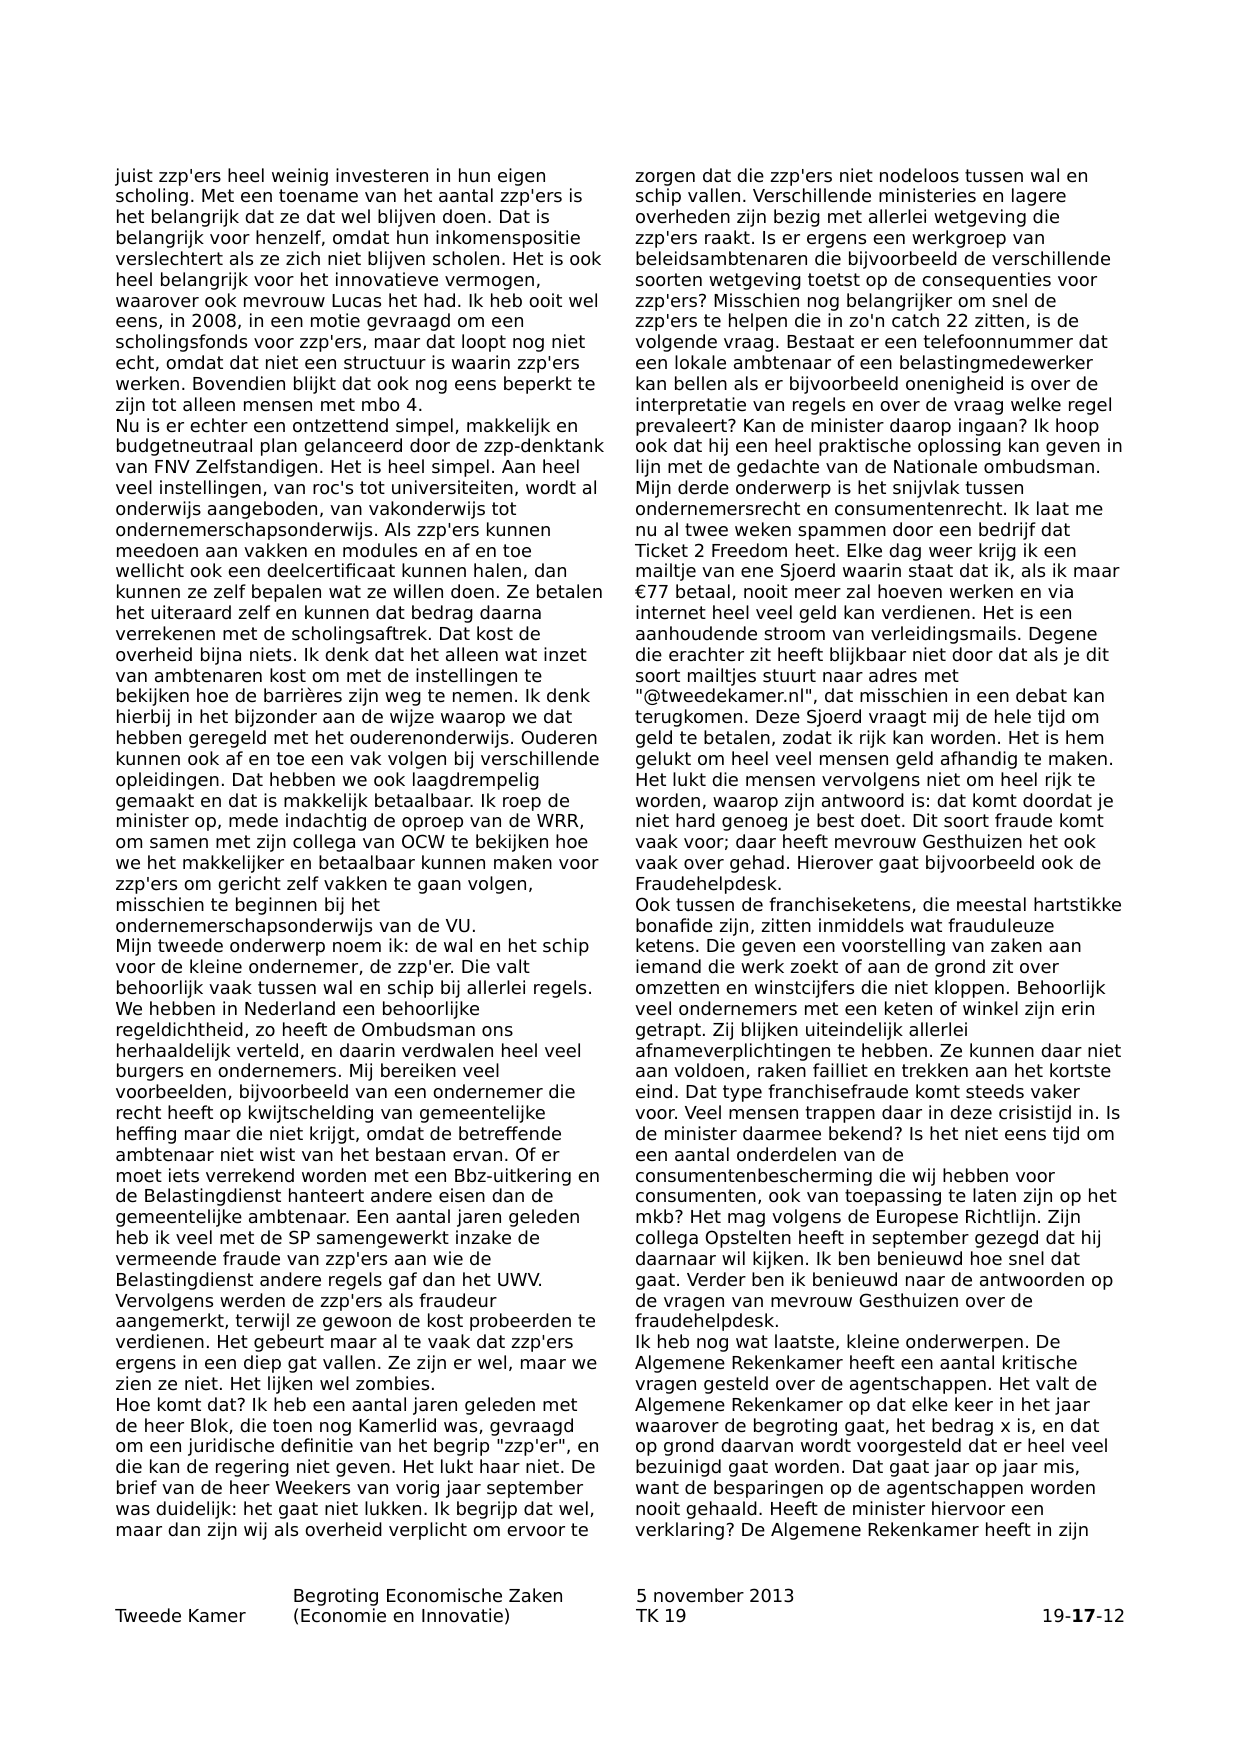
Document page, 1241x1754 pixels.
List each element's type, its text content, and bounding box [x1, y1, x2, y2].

text Nu is er echter een ontzettend simpel, makkelijk en budgetneutraal plan gelanceerd door de zzp-denktank van FNV Zelfstandigen. Het is heel simpel. Aan heel veel instellingen, van roc's tot universiteiten, wordt al onderwijs aangeboden, van vakonderwijs tot ondernemerschapsonderwijs. Als zzp'ers kunnen meedoen aan vakken en modules en af en toe wellicht ook een deelcertificaat kunnen halen, dan kunnen ze zelf bepalen wat ze willen doen. Ze betalen het uiteraard zelf en kunnen dat bedrag daarna verrekenen met de scholingsaftrek. Dat kost de overheid bijna niets. Ik denk dat het alleen wat inzet van ambtenaren kost om met de instellingen te bekijken hoe de barrières zijn weg te nemen. Ik denk hierbij in het bijzonder aan de wijze waarop we dat hebben geregeld met het ouderenonderwijs. Ouderen kunnen ook af en toe een vak volgen bij verschillende opleidingen. Dat hebben we ook laagdrempelig gemaakt en dat is makkelijk betaalbaar. Ik roep de minister op, mede indachtig de oproep van de WRR, om samen met zijn collega van OCW te bekijken hoe we het makkelijker en betaalbaar kunnen maken voor zzp'ers om gericht zelf vakken te gaan volgen, misschien te beginnen bij het ondernemerschapsonderwijs van de VU. [115, 415, 605, 936]
text Mijn derde onderwerp is het snijvlak tussen ondernemersrecht en consumentenrecht. Ik laat me nu al twee weken spammen door een bedrijf dat Ticket 2 Freedom heet. Elke dag weer krijg ik een mailtje van ene Sjoerd waarin staat dat ik, als ik maar €77 betaal, nooit meer zal hoeven werken en via internet heel veel geld kan verdienen. Het is een aanhoudende stroom van verleidingsmails. Degene die erachter zit heeft blijkbaar niet door dat als je dit soort mailtjes stuurt naar adres met "@tweedekamer.nl", dat misschien in een debat kan terugkomen. Deze Sjoerd vraagt mij de hele tijd om geld te betalen, zodat ik rijk kan worden. Het is hem gelukt om heel veel mensen geld afhandig te maken. Het lukt die mensen vervolgens niet om heel rijk te worden, waarop zijn antwoord is: dat komt doordat je niet hard genoeg je best doet. Dit soort fraude komt vaak voor; daar heeft mevrouw Gesthuizen het ook vaak over gehad. Hierover gaat bijvoorbeeld ook de Fraudehelpdesk. [635, 478, 1125, 894]
text Ik heb nog wat laatste, kleine onderwerpen. De Algemene Rekenkamer heeft een aantal kritische vragen gesteld over de agentschappen. Het valt de Algemene Rekenkamer op dat elke keer in het jaar waarover de begroting gaat, het bedrag x is, en dat op grond daarvan wordt voorgesteld dat er heel veel bezuinigd gaat worden. Dat gaat jaar op jaar mis, want de besparingen op de agentschappen worden nooit gehaald. Heeft de minister hiervoor een verklaring? De Algemene Rekenkamer heeft in zijn [635, 1332, 1125, 1540]
text zorgen dat die zzp'ers niet nodeloos tussen wal en schip vallen. Verschillende ministeries en lagere overheden zijn bezig met allerlei wetgeving die zzp'ers raakt. Is er ergens een werkgroep van beleidsambtenaren die bijvoorbeeld de verschillende soorten wetgeving toetst op de consequenties voor zzp'ers? Misschien nog belangrijker om snel de zzp'ers te helpen die in zo'n catch 22 zitten, is de volgende vraag. Bestaat er een telefoonnummer dat een lokale ambtenaar of een belastingmedewerker kan bellen als er bijvoorbeeld onenigheid is over de interpretatie van regels en over de vraag welke regel prevaleert? Kan de minister daarop ingaan? Ik hoop ook dat hij een heel praktische oplossing kan geven in lijn met de gedachte van de Nationale ombudsman. [635, 165, 1125, 478]
text Hoe komt dat? Ik heb een aantal jaren geleden met de heer Blok, die toen nog Kamerlid was, gevraagd om een juridische definitie van het begrip "zzp'er", en die kan de regering niet geven. Het lukt haar niet. De brief van de heer Weekers van vorig jaar september was duidelijk: het gaat niet lukken. Ik begrijp dat wel, maar dan zijn wij als overheid verplicht om ervoor te [115, 1394, 605, 1540]
text Mijn tweede onderwerp noem ik: de wal en het schip voor de kleine ondernemer, de zzp'er. Die valt behoorlijk vaak tussen wal en schip bij allerlei regels. We hebben in Nederland een behoorlijke regeldichtheid, zo heeft de Ombudsman ons herhaaldelijk verteld, en daarin verdwalen heel veel burgers en ondernemers. Mij bereiken veel voorbeelden, bijvoorbeeld van een ondernemer die recht heeft op kwijtschelding van gemeentelijke heffing maar die niet krijgt, omdat de betreffende ambtenaar niet wist van het bestaan ervan. Of er moet iets verrekend worden met een Bbz-uitkering en de Belastingdienst hanteert andere eisen dan de gemeentelijke ambtenaar. Een aantal jaren geleden heb ik veel met de SP samengewerkt inzake de vermeende fraude van zzp'ers aan wie de Belastingdienst andere regels gaf dan het UWV. Vervolgens werden de zzp'ers als fraudeur aangemerkt, terwijl ze gewoon de kost probeerden te verdienen. Het gebeurt maar al te vaak dat zzp'ers ergens in een diep gat vallen. Ze zijn er wel, maar we zien ze niet. Het lijken wel zombies. [115, 936, 605, 1394]
text Ook tussen de franchiseketens, die meestal hartstikke bonafide zijn, zitten inmiddels wat frauduleuze ketens. Die geven een voorstelling van zaken aan iemand die werk zoekt of aan de grond zit over omzetten en winstcijfers die niet kloppen. Behoorlijk veel ondernemers met een keten of winkel zijn erin getrapt. Zij blijken uiteindelijk allerlei afnameverplichtingen te hebben. Ze kunnen daar niet aan voldoen, raken failliet en trekken aan het kortste eind. Dat type franchisefraude komt steeds vaker voor. Veel mensen trappen daar in deze crisistijd in. Is de minister daarmee bekend? Is het niet eens tijd om een aantal onderdelen van de consumentenbescherming die wij hebben voor consumenten, ook van toepassing te laten zijn op het mkb? Het mag volgens de Europese Richtlijn. Zijn collega Opstelten heeft in september gezegd dat hij daarnaar wil kijken. Ik ben benieuwd hoe snel dat gaat. Verder ben ik benieuwd naar de antwoorden op de vragen van mevrouw Gesthuizen over de fraudehelpdesk. [635, 894, 1125, 1332]
text juist zzp'ers heel weinig investeren in hun eigen scholing. Met een toename van het aantal zzp'ers is het belangrijk dat ze dat wel blijven doen. Dat is belangrijk voor henzelf, omdat hun inkomenspositie verslechtert als ze zich niet blijven scholen. Het is ook heel belangrijk voor het innovatieve vermogen, waarover ook mevrouw Lucas het had. Ik heb ooit wel eens, in 2008, in een motie gevraagd om een scholingsfonds voor zzp'ers, maar dat loopt nog niet echt, omdat dat niet een structuur is waarin zzp'ers werken. Bovendien blijkt dat ook nog eens beperkt te zijn tot alleen mensen met mbo 4. [115, 165, 605, 415]
